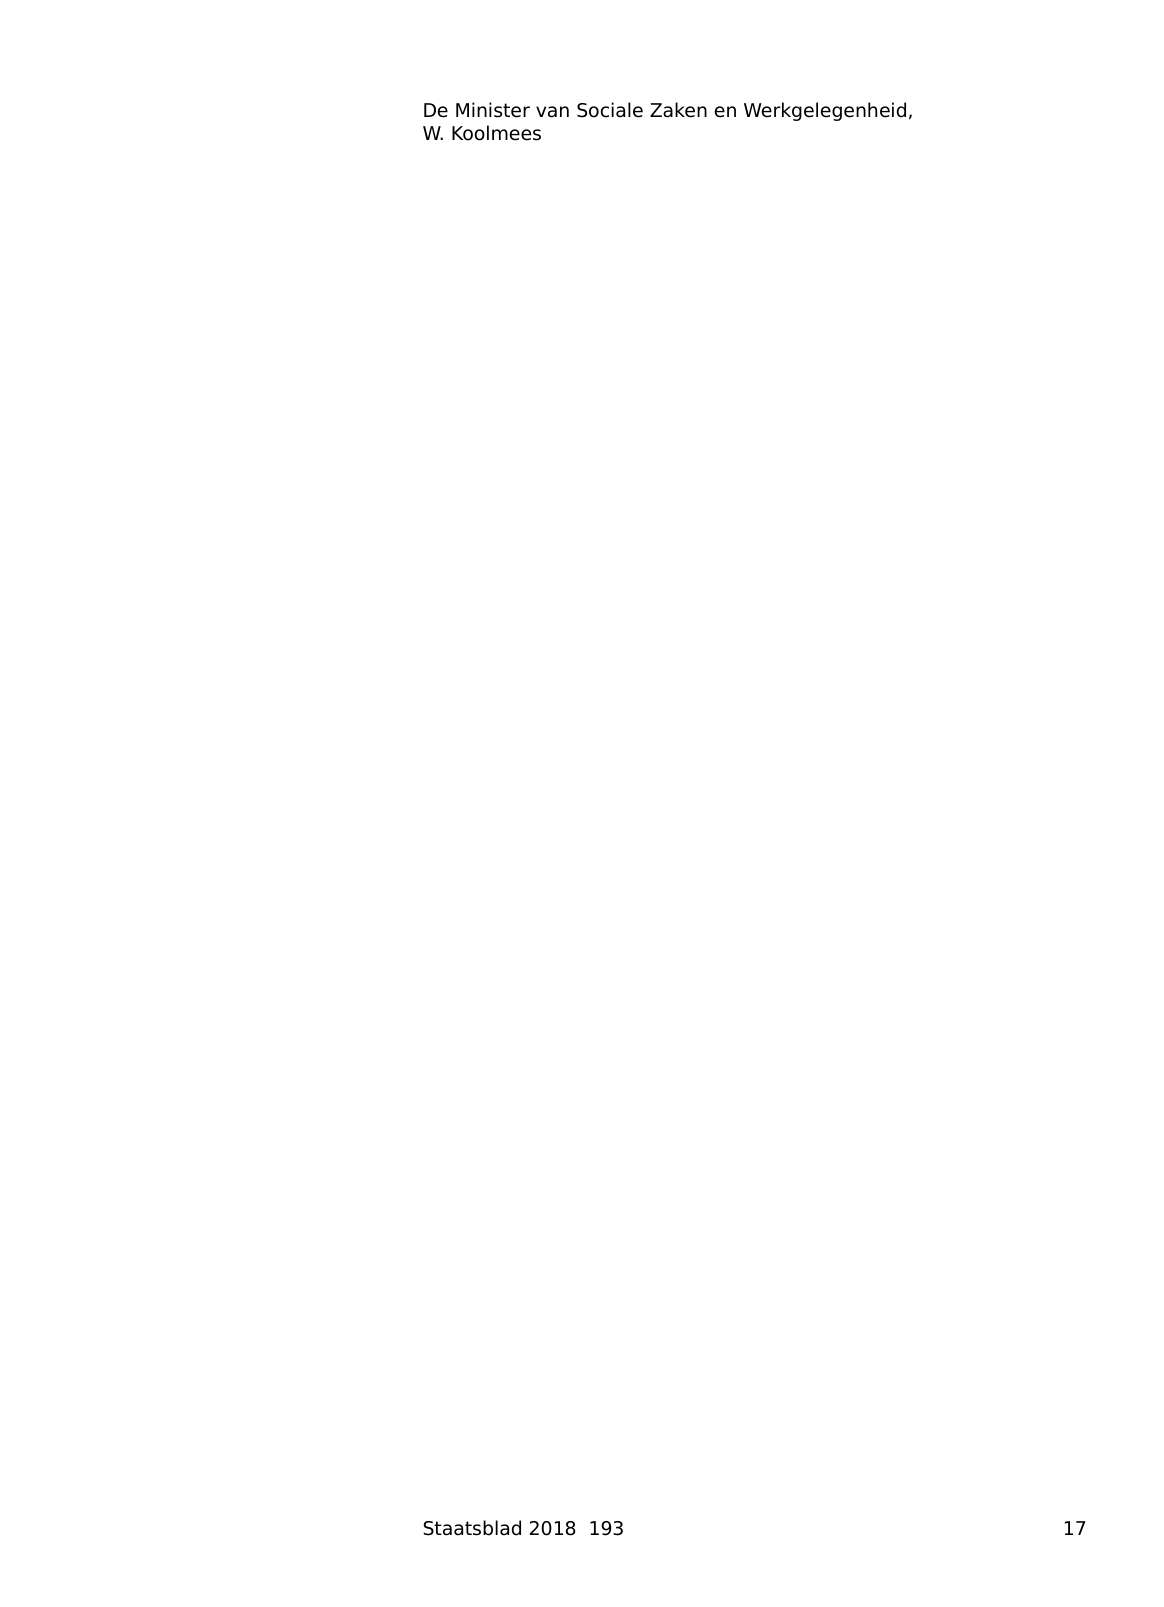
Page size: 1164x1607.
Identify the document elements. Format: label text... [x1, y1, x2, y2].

text De Minister van Sociale Zaken en Werkgelegenheid, W. Koolmees [422, 100, 1087, 144]
